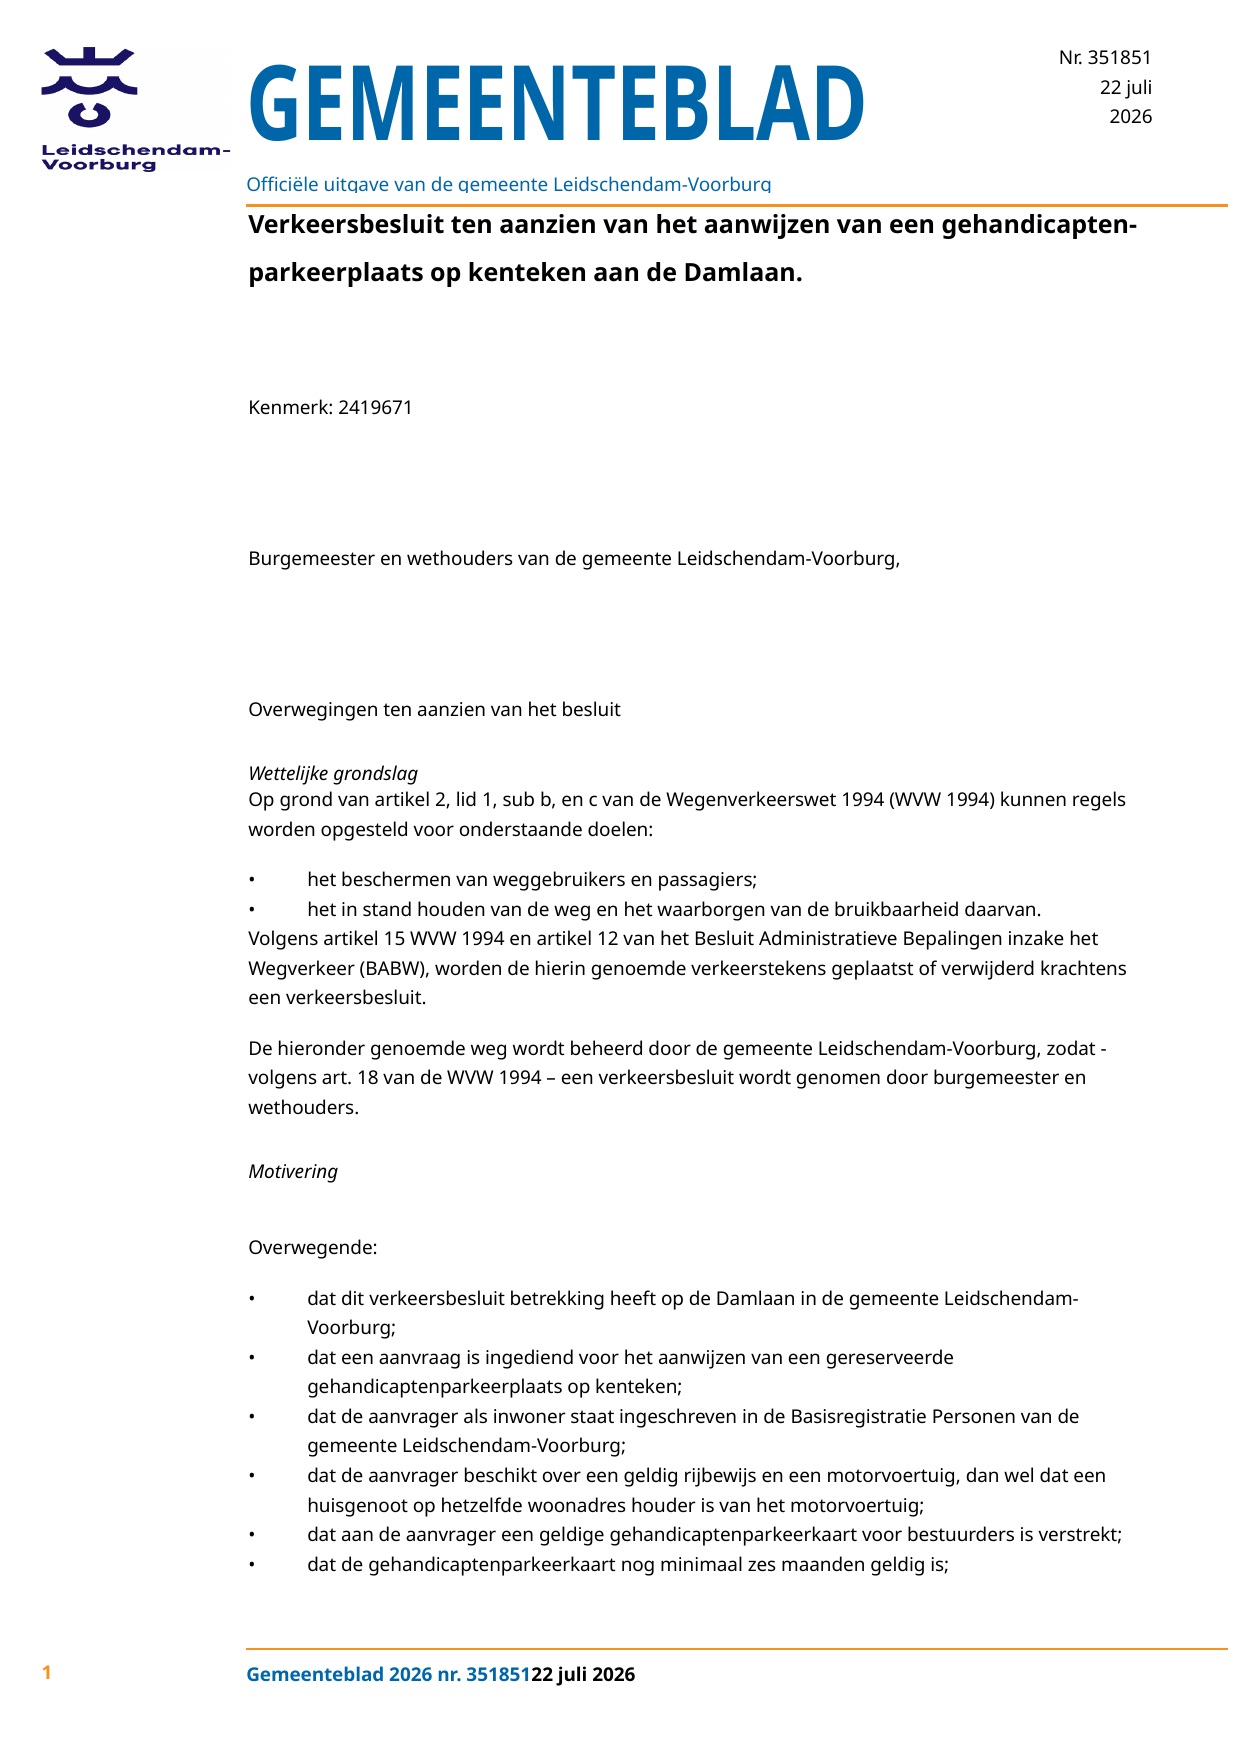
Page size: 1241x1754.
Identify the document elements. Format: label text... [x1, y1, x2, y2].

picture [41, 47, 231, 172]
list het beschermen van weggebruikers en passagiers; [248, 866, 1152, 892]
list dat de gehandicaptenparkeerkaart nog minimaal zes maanden geldig is; [248, 1551, 1152, 1577]
text Overwegende: [248, 1234, 1152, 1260]
text Burgemeester en wethouders van de gemeente Leidschendam-Voorburg, [248, 545, 1152, 571]
text Wettelijke grondslag [248, 761, 1152, 786]
list dat de aanvrager als inwoner staat ingeschreven in de Basisregistratie Personen van de gemeente Leidschendam-Voorburg; [248, 1403, 1152, 1458]
text Motivering [248, 1158, 1152, 1184]
text Verkeersbesluit ten aanzien van het aanwijzen van een gehandicapten-parkeerplaats op kenteken aan de Damlaan. [248, 207, 1152, 288]
text Op grond van artikel 2, lid 1, sub b, en c van de Wegenverkeerswet 1994 (WVW 1994) kunnen regels worden opgesteld voor onderstaande doelen: [248, 786, 1152, 842]
text Kenmerk: 2419671 [248, 394, 1152, 420]
list dat aan de aanvrager een geldige gehandicaptenparkeerkaart voor bestuurders is verstrekt; [248, 1521, 1152, 1547]
list dat een aanvraag is ingediend voor het aanwijzen van een gereserveerde gehandicaptenparkeerplaats op kenteken; [248, 1344, 1152, 1399]
list dat dit verkeersbesluit betrekking heeft op de Damlaan in de gemeente Leidschendam-Voorburg; [248, 1285, 1152, 1340]
text Volgens artikel 15 WVW 1994 en artikel 12 van het Besluit Administratieve Bepalingen inzake het Wegverkeer (BABW), worden de hierin genoemde verkeerstekens geplaatst of verwijderd krachtens een verkeersbesluit. [248, 925, 1152, 1010]
text De hieronder genoemde weg wordt beheerd door de gemeente Leidschendam-Voorburg, zodat - volgens art. 18 van de WVW 1994 – een verkeersbesluit wordt genomen door burgemeester en wethouders. [248, 1035, 1152, 1120]
text Overwegingen ten aanzien van het besluit [248, 697, 1152, 722]
list dat de aanvrager beschikt over een geldig rijbewijs en een motorvoertuig, dan wel dat een huisgenoot op hetzelfde woonadres houder is van het motorvoertuig; [248, 1462, 1152, 1517]
list het in stand houden van de weg en het waarborgen van de bruikbaarheid daarvan. [248, 896, 1152, 922]
